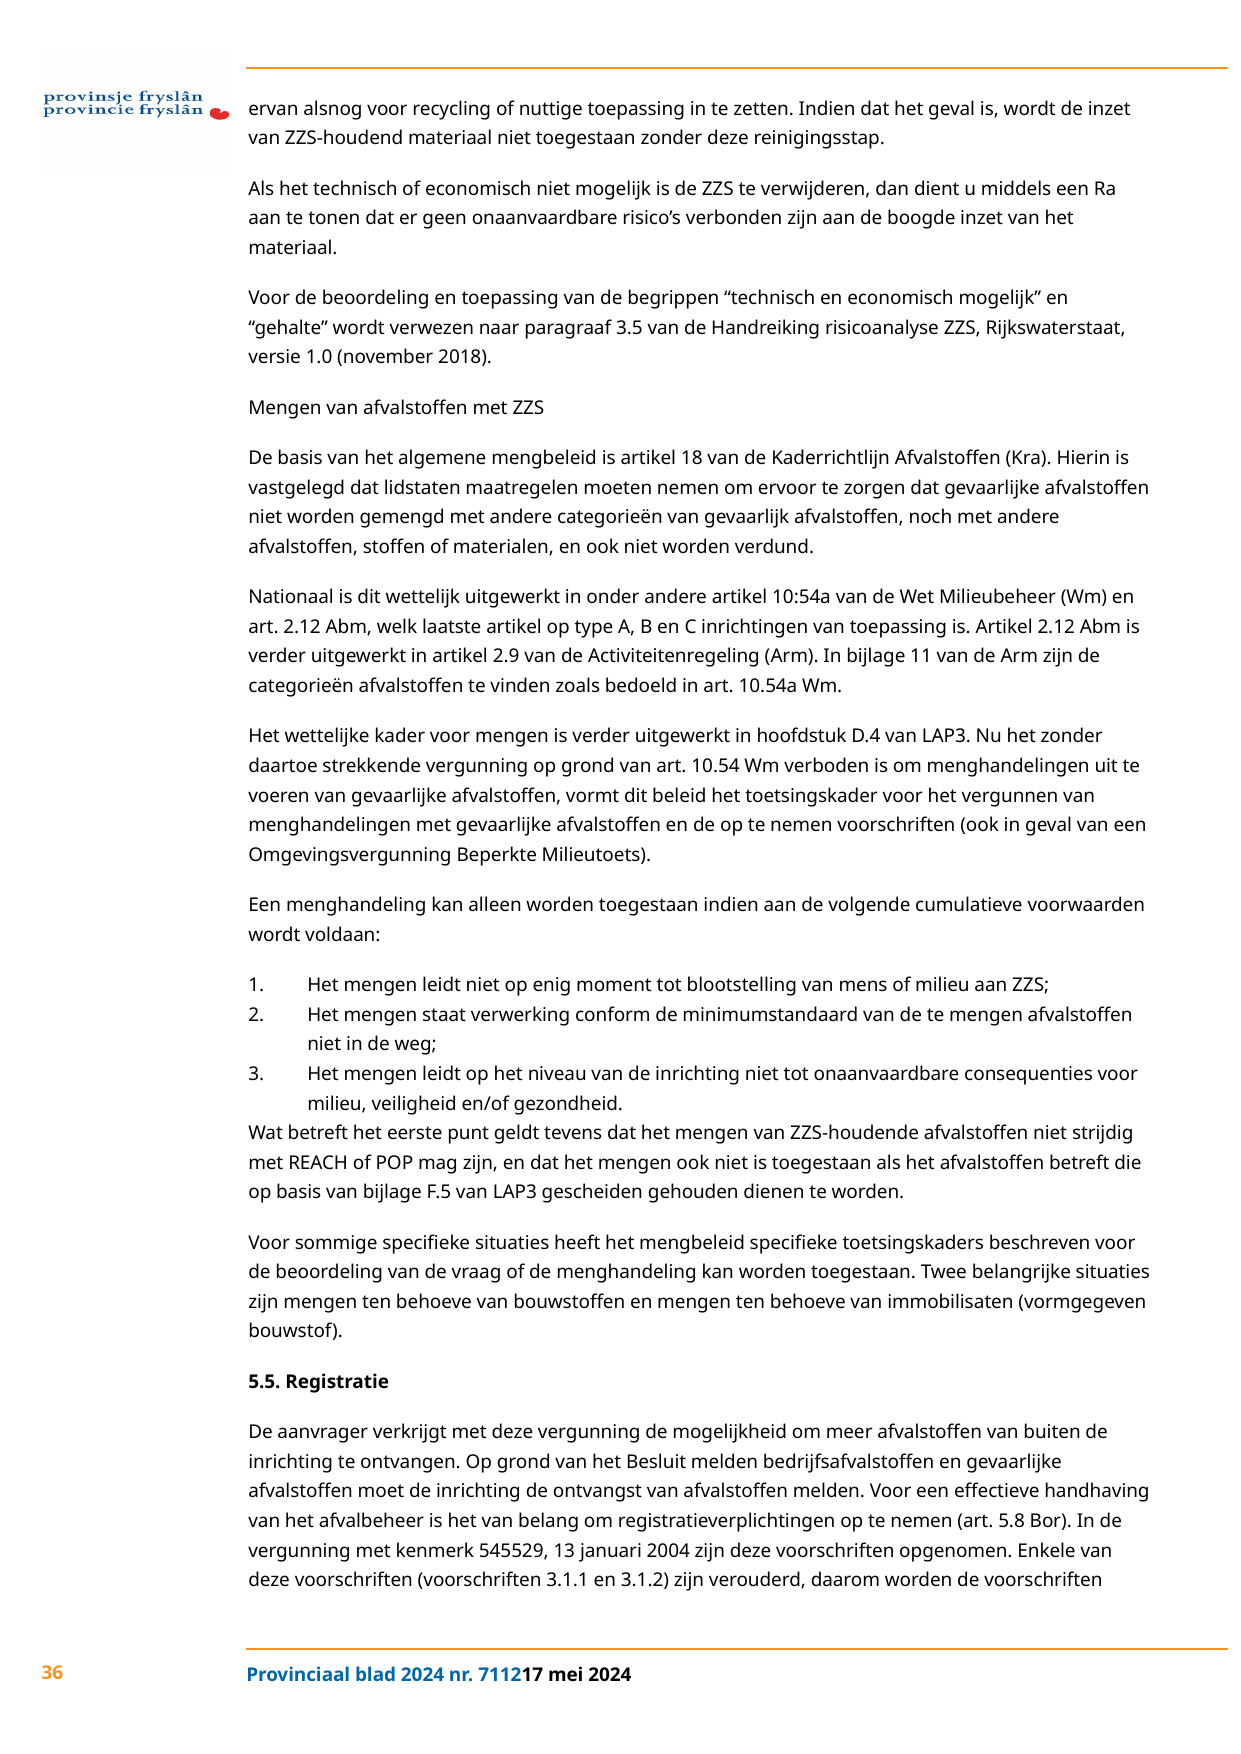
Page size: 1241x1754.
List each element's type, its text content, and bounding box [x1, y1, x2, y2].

text Nationaal is dit wettelijk uitgewerkt in onder andere artikel 10:54a van de Wet Milieubeheer (Wm) en art. 2.12 Abm, welk laatste artikel op type A, B en C inrichtingen van toepassing is. Artikel 2.12 Abm is verder uitgewerkt in artikel 2.9 van de Activiteitenregeling (Arm). In bijlage 11 van de Arm zijn de categorieën afvalstoffen te vinden zoals bedoeld in art. 10.54a Wm. [248, 583, 1152, 698]
text ervan alsnog voor recycling of nuttige toepassing in te zetten. Indien dat het geval is, wordt de inzet van ZZS-houdend materiaal niet toegestaan zonder deze reinigingsstap. [248, 95, 1152, 150]
list Het mengen leidt op het niveau van de inrichting niet tot onaanvaardbare consequenties voor milieu, veiligheid en/of gezondheid. [248, 1060, 1152, 1116]
text Mengen van afvalstoffen met ZZS [248, 394, 1152, 420]
text 5.5. Registratie [248, 1368, 1152, 1394]
text Het wettelijke kader voor mengen is verder uitgewerkt in hoofdstuk D.4 van LAP3. Nu het zonder daartoe strekkende vergunning op grond van art. 10.54 Wm verboden is om menghandelingen uit te voeren van gevaarlijke afvalstoffen, vormt dit beleid het toetsingskader voor het vergunnen van menghandelingen met gevaarlijke afvalstoffen en de op te nemen voorschriften (ook in geval van een Omgevingsvergunning Beperkte Milieutoets). [248, 723, 1152, 867]
text Een menghandeling kan alleen worden toegestaan indien aan de volgende cumulatieve voorwaarden wordt voldaan: [248, 891, 1152, 947]
text Als het technisch of economisch niet mogelijk is de ZZS te verwijderen, dan dient u middels een Ra aan te tonen dat er geen onaanvaardbare risico’s verbonden zijn aan de boogde inzet van het materiaal. [248, 175, 1152, 260]
text De aanvrager verkrijgt met deze vergunning de mogelijkheid om meer afvalstoffen van buiten de inrichting te ontvangen. Op grond van het Besluit melden bedrijfsafvalstoffen en gevaarlijke afvalstoffen moet de inrichting de ontvangst van afvalstoffen melden. Voor een effectieve handhaving van het afvalbeheer is het van belang om registratieverplichtingen op te nemen (art. 5.8 Bor). In de vergunning met kenmerk 545529, 13 januari 2004 zijn deze voorschriften opgenomen. Enkele van deze voorschriften (voorschriften 3.1.1 en 3.1.2) zijn verouderd, daarom worden de voorschriften [248, 1418, 1152, 1592]
list Het mengen leidt niet op enig moment tot blootstelling van mens of milieu aan ZZS; [248, 971, 1152, 997]
picture [41, 47, 231, 172]
text De basis van het algemene mengbeleid is artikel 18 van de Kaderrichtlijn Afvalstoffen (Kra). Hierin is vastgelegd dat lidstaten maatregelen moeten nemen om ervoor te zorgen dat gevaarlijke afvalstoffen niet worden gemengd met andere categorieën van gevaarlijk afvalstoffen, noch met andere afvalstoffen, stoffen of materialen, en ook niet worden verdund. [248, 444, 1152, 559]
text Wat betreft het eerste punt geldt tevens dat het mengen van ZZS-houdende afvalstoffen niet strijdig met REACH of POP mag zijn, en dat het mengen ook niet is toegestaan als het afvalstoffen betreft die op basis van bijlage F.5 van LAP3 gescheiden gehouden dienen te worden. [248, 1119, 1152, 1204]
text Voor de beoordeling en toepassing van de begrippen “technisch en economisch mogelijk” en “gehalte” wordt verwezen naar paragraaf 3.5 van de Handreiking risicoanalyse ZZS, Rijkswaterstaat, versie 1.0 (november 2018). [248, 284, 1152, 369]
list Het mengen staat verwerking conform de minimumstandaard van de te mengen afvalstoffen niet in de weg; [248, 1001, 1152, 1056]
text Voor sommige specifieke situaties heeft het mengbeleid specifieke toetsingskaders beschreven voor de beoordeling van de vraag of de menghandeling kan worden toegestaan. Twee belangrijke situaties zijn mengen ten behoeve van bouwstoffen en mengen ten behoeve van immobilisaten (vormgegeven bouwstof). [248, 1229, 1152, 1343]
